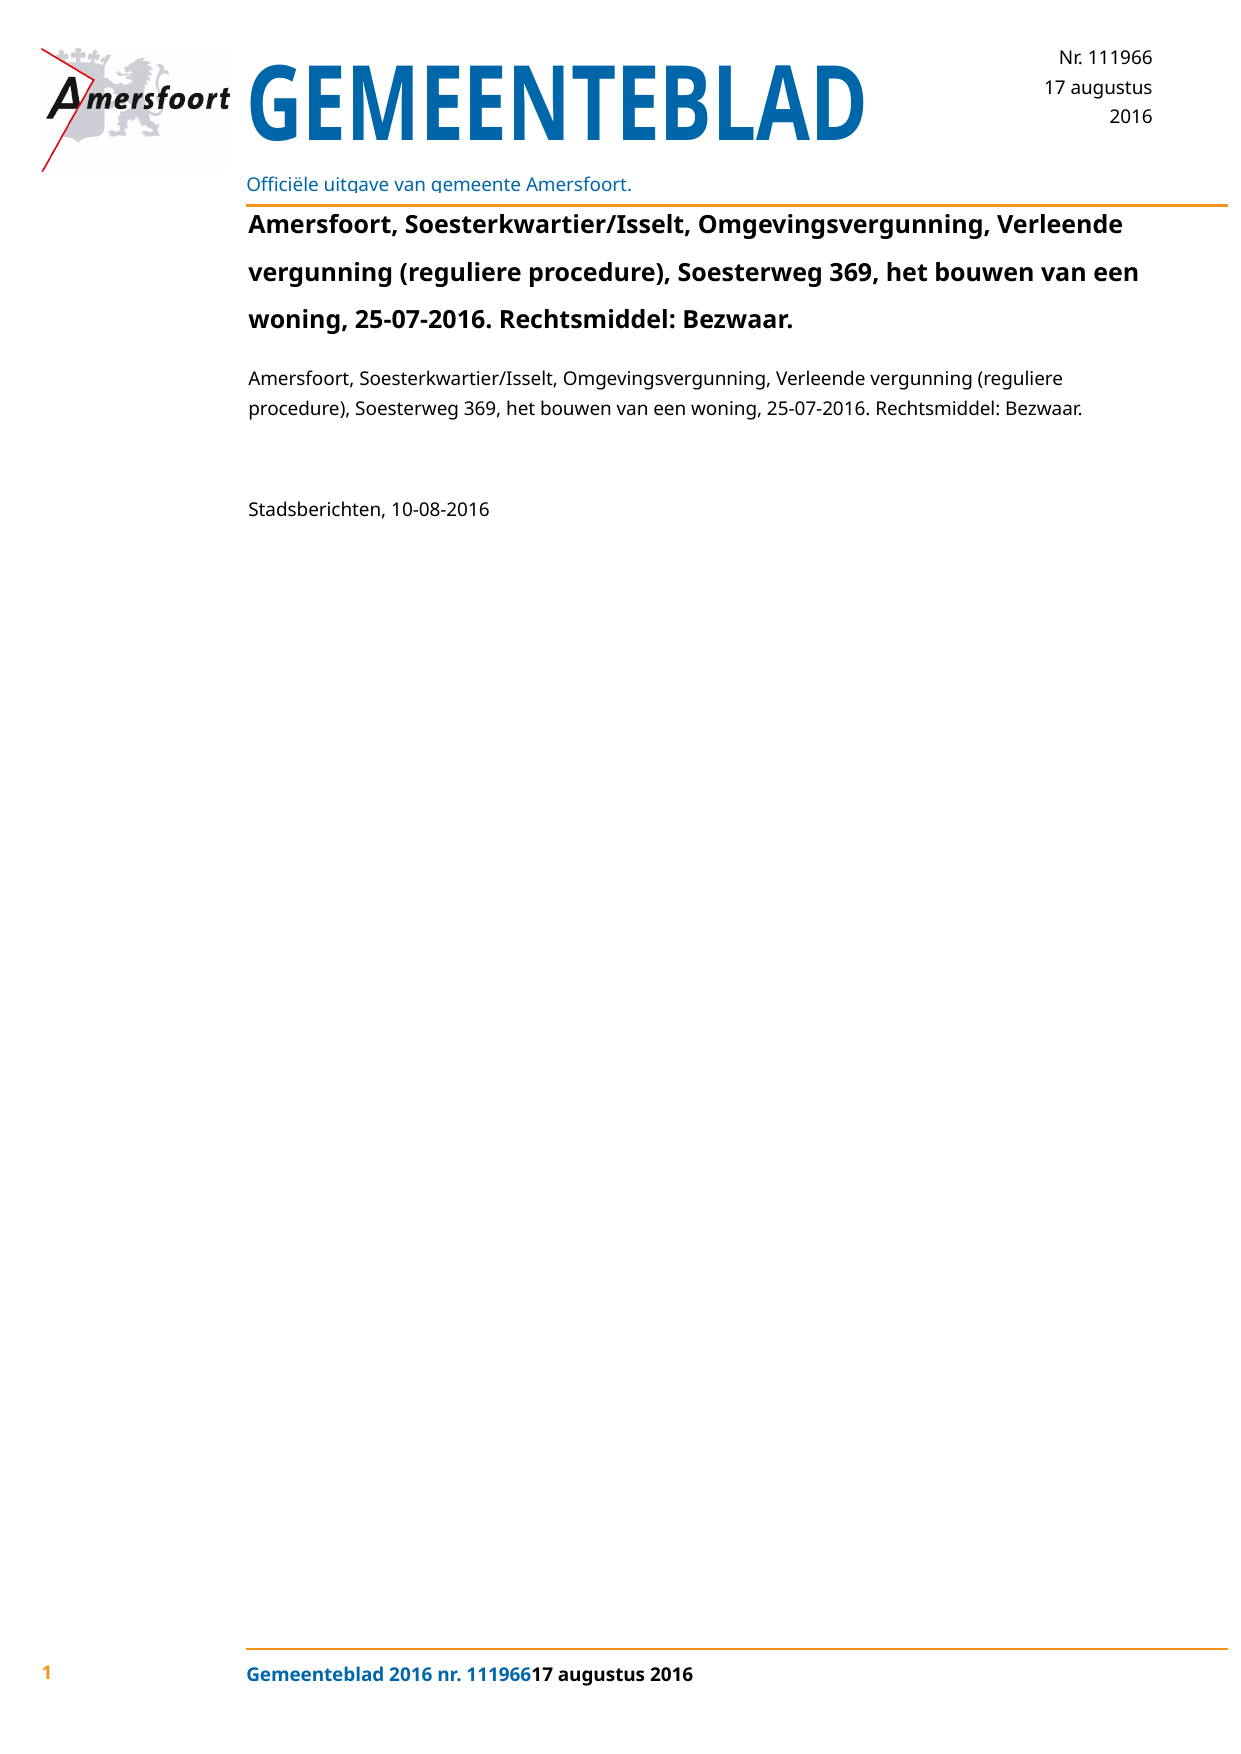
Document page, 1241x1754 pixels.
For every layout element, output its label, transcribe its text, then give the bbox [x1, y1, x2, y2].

text Stadsberichten, 10-08-2016 [248, 496, 1152, 522]
picture [41, 47, 231, 172]
text Amersfoort, Soesterkwartier/Isselt, Omgevingsvergunning, Verleende vergunning (reguliere procedure), Soesterweg 369, het bouwen van een woning, 25-07-2016. Rechtsmiddel: Bezwaar. [248, 366, 1152, 421]
text Amersfoort, Soesterkwartier/Isselt, Omgevingsvergunning, Verleende vergunning (reguliere procedure), Soesterweg 369, het bouwen van een woning, 25-07-2016. Rechtsmiddel: Bezwaar. [248, 207, 1152, 336]
